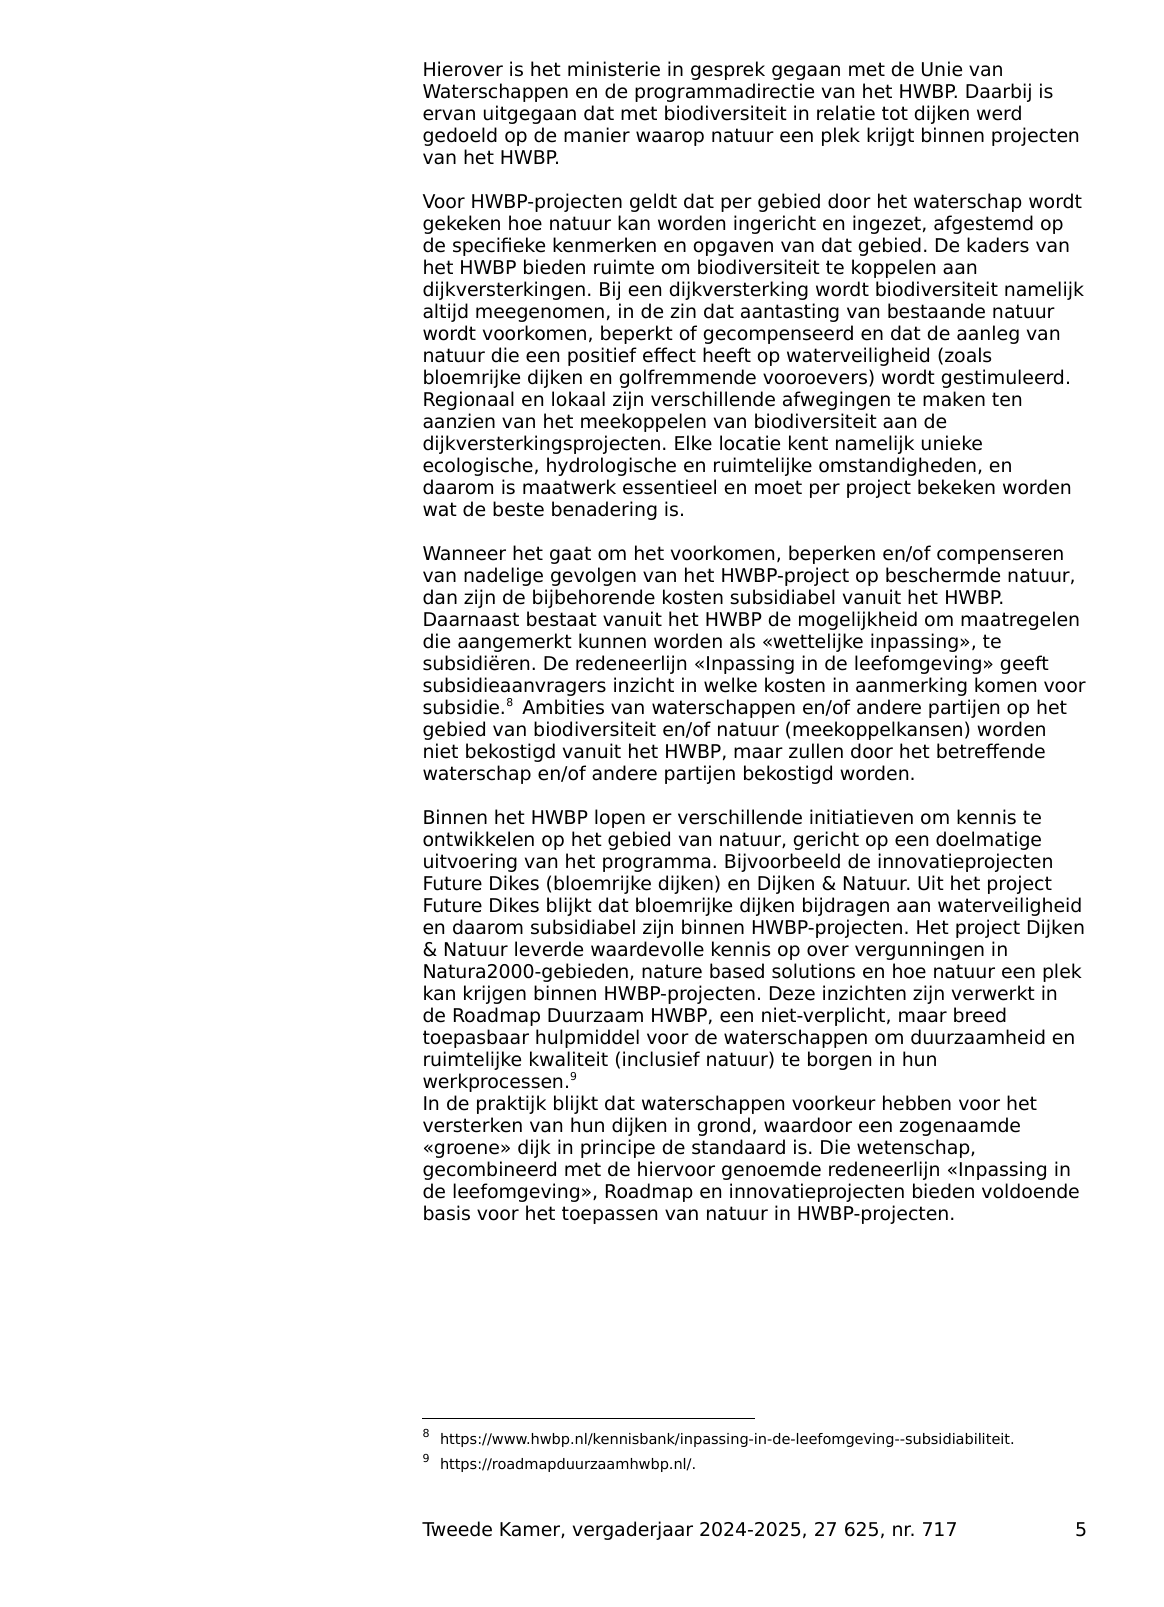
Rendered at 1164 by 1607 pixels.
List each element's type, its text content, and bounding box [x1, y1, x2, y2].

text https://www.hwbp.nl/kennisbank/inpassing-in-de-leefomgeving--subsidiabiliteit. [422, 1427, 1087, 1449]
text Wanneer het gaat om het voorkomen, beperken en/of compenseren van nadelige gevolgen van het HWBP-project op beschermde natuur, dan zijn de bijbehorende kosten subsidiabel vanuit het HWBP. Daarnaast bestaat vanuit het HWBP de mogelijkheid om maatregelen die aangemerkt kunnen worden als «wettelijke inpassing», te subsidiëren. De redeneerlijn «Inpassing in de leefomgeving» geeft subsidieaanvragers inzicht in welke kosten in aanmerking komen voor subsidie. Ambities van waterschappen en/of andere partijen op het gebied van biodiversiteit en/of natuur (meekoppelkansen) worden niet bekostigd vanuit het HWBP, maar zullen door het betreffende waterschap en/of andere partijen bekostigd worden. [422, 543, 1087, 785]
text https://roadmapduurzaamhwbp.nl/. [422, 1452, 1087, 1474]
text Binnen het HWBP lopen er verschillende initiatieven om kennis te ontwikkelen op het gebied van natuur, gericht op een doelmatige uitvoering van het programma. Bijvoorbeeld de innovatieprojecten Future Dikes (bloemrijke dijken) en Dijken & Natuur. Uit het project Future Dikes blijkt dat bloemrijke dijken bijdragen aan waterveiligheid en daarom subsidiabel zijn binnen HWBP-projecten. Het project Dijken & Natuur leverde waardevolle kennis op over vergunningen in Natura2000-gebieden, nature based solutions en hoe natuur een plek kan krijgen binnen HWBP-projecten. Deze inzichten zijn verwerkt in de Roadmap Duurzaam HWBP, een niet-verplicht, maar breed toepasbaar hulpmiddel voor de waterschappen om duurzaamheid en ruimtelijke kwaliteit (inclusief natuur) te borgen in hun werkprocessen. [422, 807, 1087, 1093]
text In de praktijk blijkt dat waterschappen voorkeur hebben voor het versterken van hun dijken in grond, waardoor een zogenaamde «groene» dijk in principe de standaard is. Die wetenschap, gecombineerd met de hiervoor genoemde redeneerlijn «Inpassing in de leefomgeving», Roadmap en innovatieprojecten bieden voldoende basis voor het toepassen van natuur in HWBP-projecten. [422, 1093, 1087, 1224]
text Hierover is het ministerie in gesprek gegaan met de Unie van Waterschappen en de programmadirectie van het HWBP. Daarbij is ervan uitgegaan dat met biodiversiteit in relatie tot dijken werd gedoeld op de manier waarop natuur een plek krijgt binnen projecten van het HWBP. [422, 59, 1087, 169]
text Voor HWBP-projecten geldt dat per gebied door het waterschap wordt gekeken hoe natuur kan worden ingericht en ingezet, afgestemd op de specifieke kenmerken en opgaven van dat gebied. De kaders van het HWBP bieden ruimte om biodiversiteit te koppelen aan dijkversterkingen. Bij een dijkversterking wordt biodiversiteit namelijk altijd meegenomen, in de zin dat aantasting van bestaande natuur wordt voorkomen, beperkt of gecompenseerd en dat de aanleg van natuur die een positief effect heeft op waterveiligheid (zoals bloemrijke dijken en golfremmende vooroevers) wordt gestimuleerd. Regionaal en lokaal zijn verschillende afwegingen te maken ten aanzien van het meekoppelen van biodiversiteit aan de dijkversterkingsprojecten. Elke locatie kent namelijk unieke ecologische, hydrologische en ruimtelijke omstandigheden, en daarom is maatwerk essentieel en moet per project bekeken worden wat de beste benadering is. [422, 191, 1087, 521]
